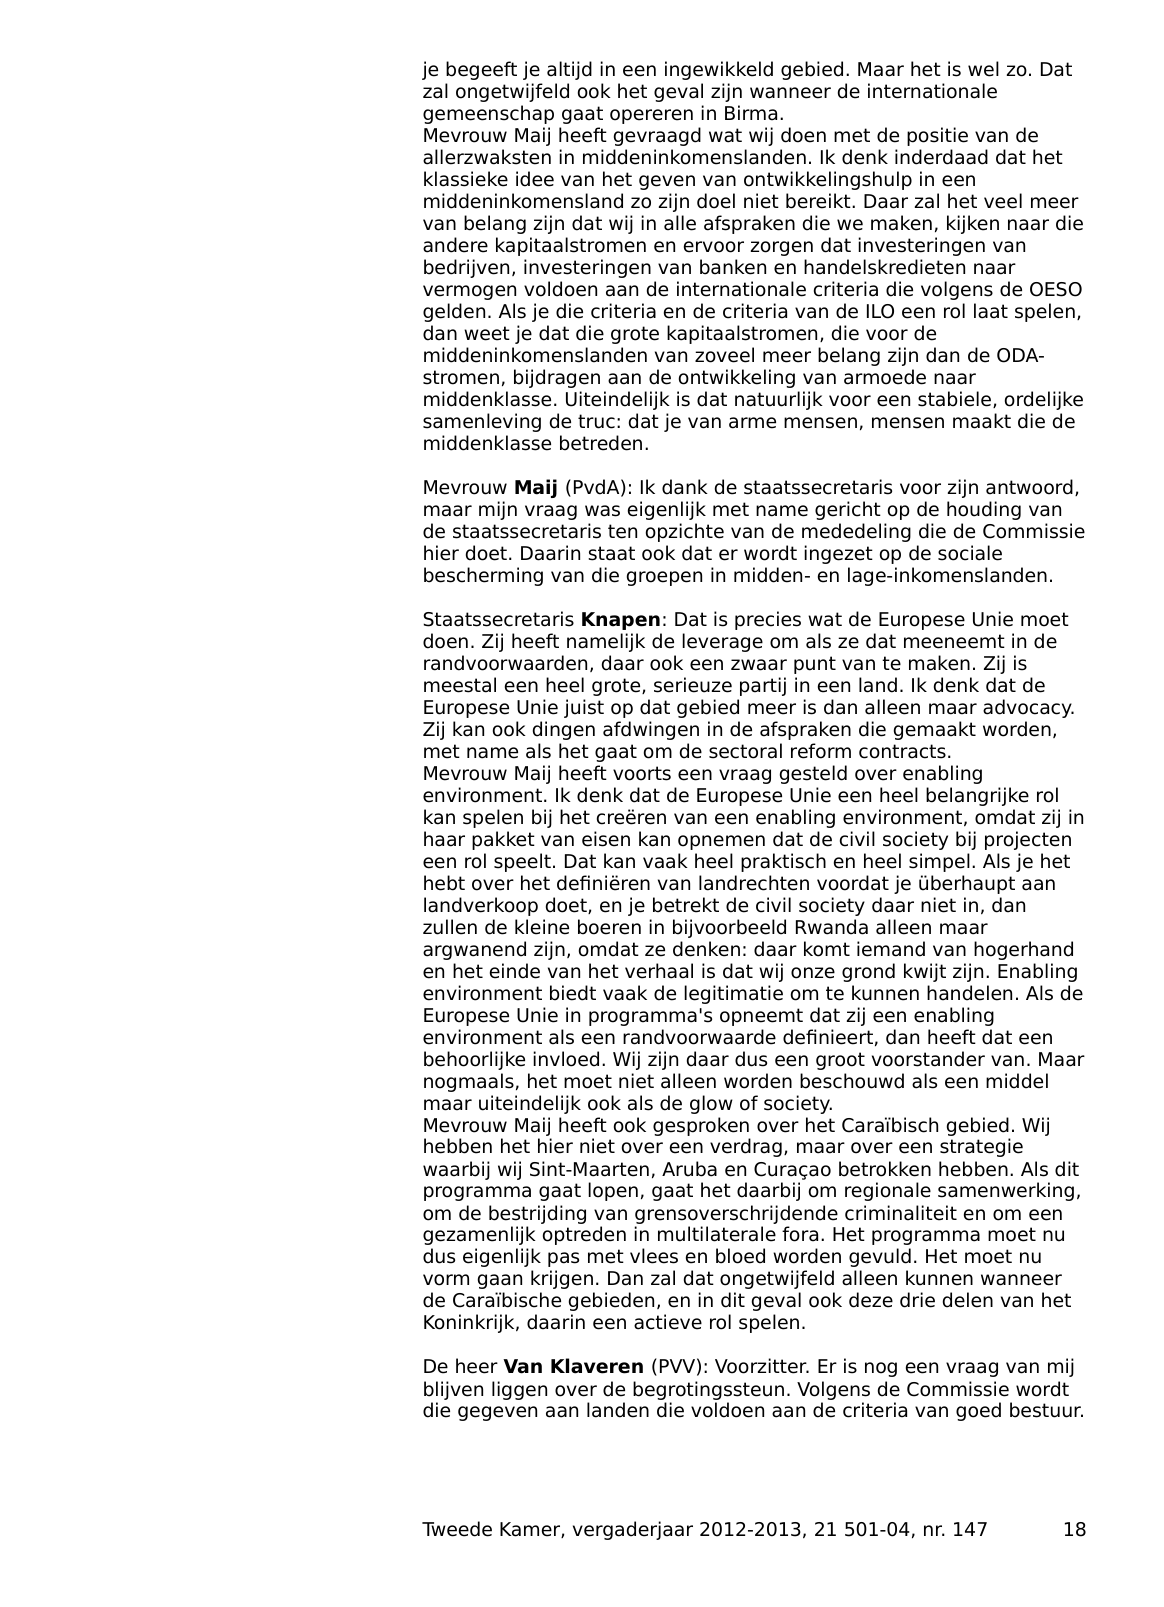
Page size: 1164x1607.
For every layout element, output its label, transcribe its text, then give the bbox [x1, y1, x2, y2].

text Mevrouw Maij heeft gevraagd wat wij doen met de positie van de allerzwaksten in middeninkomenslanden. Ik denk inderdaad dat het klassieke idee van het geven van ontwikkelingshulp in een middeninkomensland zo zijn doel niet bereikt. Daar zal het veel meer van belang zijn dat wij in alle afspraken die we maken, kijken naar die andere kapitaalstromen en ervoor zorgen dat investeringen van bedrijven, investeringen van banken en handelskredieten naar vermogen voldoen aan de internationale criteria die volgens de OESO gelden. Als je die criteria en de criteria van de ILO een rol laat spelen, dan weet je dat die grote kapitaalstromen, die voor de middeninkomenslanden van zoveel meer belang zijn dan de ODA-stromen, bijdragen aan de ontwikkeling van armoede naar middenklasse. Uiteindelijk is dat natuurlijk voor een stabiele, ordelijke samenleving de truc: dat je van arme mensen, mensen maakt die de middenklasse betreden. [422, 125, 1087, 455]
text je begeeft je altijd in een ingewikkeld gebied. Maar het is wel zo. Dat zal ongetwijfeld ook het geval zijn wanneer de internationale gemeenschap gaat opereren in Birma. [422, 59, 1087, 125]
text Mevrouw Maij heeft ook gesproken over het Caraïbisch gebied. Wij hebben het hier niet over een verdrag, maar over een strategie waarbij wij Sint-Maarten, Aruba en Curaçao betrokken hebben. Als dit programma gaat lopen, gaat het daarbij om regionale samenwerking, om de bestrijding van grensoverschrijdende criminaliteit en om een gezamenlijk optreden in multilaterale fora. Het programma moet nu dus eigenlijk pas met vlees en bloed worden gevuld. Het moet nu vorm gaan krijgen. Dan zal dat ongetwijfeld alleen kunnen wanneer de Caraïbische gebieden, en in dit geval ook deze drie delen van het Koninkrijk, daarin een actieve rol spelen. [422, 1114, 1087, 1334]
text De heer Van Klaveren (PVV): Voorzitter. Er is nog een vraag van mij blijven liggen over de begrotingssteun. Volgens de Commissie wordt die gegeven aan landen die voldoen aan de criteria van goed bestuur. [422, 1356, 1087, 1422]
text Staatssecretaris Knapen: Dat is precies wat de Europese Unie moet doen. Zij heeft namelijk de leverage om als ze dat meeneemt in de randvoorwaarden, daar ook een zwaar punt van te maken. Zij is meestal een heel grote, serieuze partij in een land. Ik denk dat de Europese Unie juist op dat gebied meer is dan alleen maar advocacy. Zij kan ook dingen afdwingen in de afspraken die gemaakt worden, met name als het gaat om de sectoral reform contracts. [422, 609, 1087, 763]
text Mevrouw Maij heeft voorts een vraag gesteld over enabling environment. Ik denk dat de Europese Unie een heel belangrijke rol kan spelen bij het creëren van een enabling environment, omdat zij in haar pakket van eisen kan opnemen dat de civil society bij projecten een rol speelt. Dat kan vaak heel praktisch en heel simpel. Als je het hebt over het definiëren van landrechten voordat je überhaupt aan landverkoop doet, en je betrekt de civil society daar niet in, dan zullen de kleine boeren in bijvoorbeeld Rwanda alleen maar argwanend zijn, omdat ze denken: daar komt iemand van hogerhand en het einde van het verhaal is dat wij onze grond kwijt zijn. Enabling environment biedt vaak de legitimatie om te kunnen handelen. Als de Europese Unie in programma's opneemt dat zij een enabling environment als een randvoorwaarde definieert, dan heeft dat een behoorlijke invloed. Wij zijn daar dus een groot voorstander van. Maar nogmaals, het moet niet alleen worden beschouwd als een middel maar uiteindelijk ook als de glow of society. [422, 763, 1087, 1114]
text Mevrouw Maij (PvdA): Ik dank de staatssecretaris voor zijn antwoord, maar mijn vraag was eigenlijk met name gericht op de houding van de staatssecretaris ten opzichte van de mededeling die de Commissie hier doet. Daarin staat ook dat er wordt ingezet op de sociale bescherming van die groepen in midden- en lage-inkomenslanden. [422, 477, 1087, 587]
